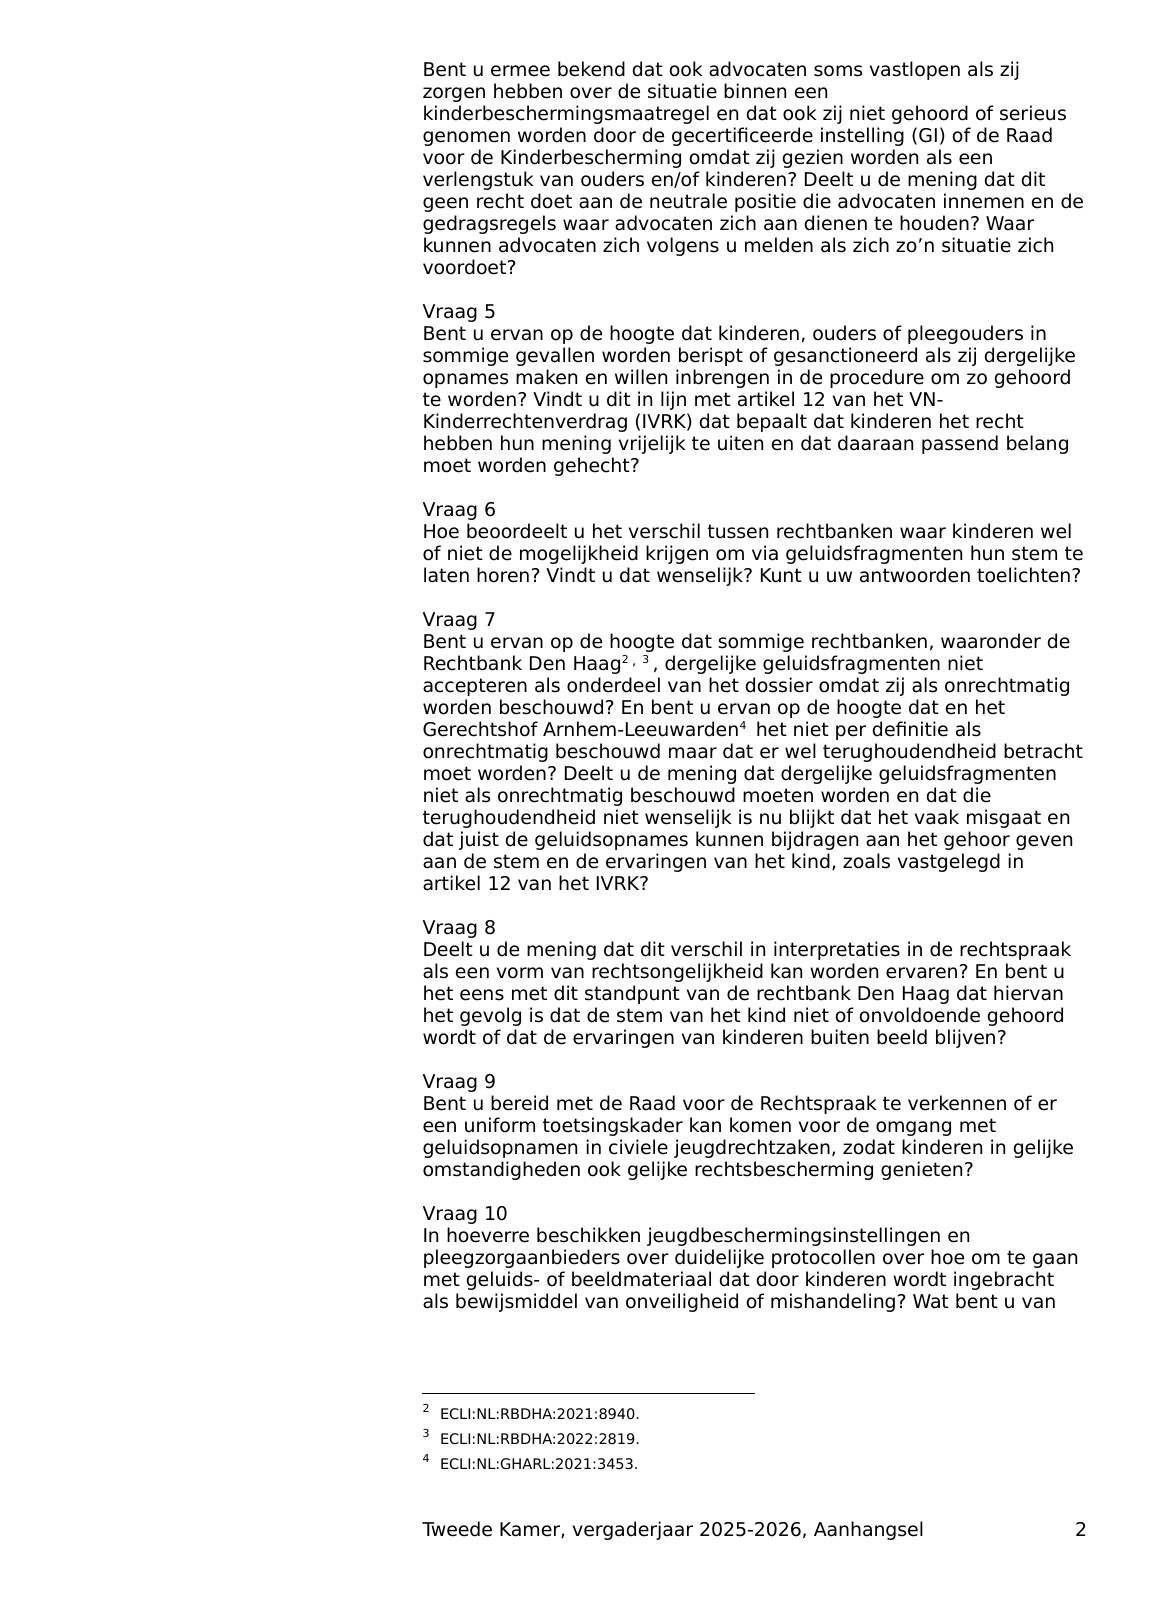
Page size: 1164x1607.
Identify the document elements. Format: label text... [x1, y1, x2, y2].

text Vraag 10 [422, 1203, 1087, 1225]
text Vraag 7 [422, 609, 1087, 631]
text Bent u ermee bekend dat ook advocaten soms vastlopen als zij zorgen hebben over de situatie binnen een kinderbeschermingsmaatregel en dat ook zij niet gehoord of serieus genomen worden door de gecertificeerde instelling (GI) of de Raad voor de Kinderbescherming omdat zij gezien worden als een verlengstuk van ouders en/of kinderen? Deelt u de mening dat dit geen recht doet aan de neutrale positie die advocaten innemen en de gedragsregels waar advocaten zich aan dienen te houden? Waar kunnen advocaten zich volgens u melden als zich zo’n situatie zich voordoet? [422, 59, 1087, 279]
text In hoeverre beschikken jeugdbeschermingsinstellingen en pleegzorgaanbieders over duidelijke protocollen over hoe om te gaan met geluids- of beeldmateriaal dat door kinderen wordt ingebracht als bewijsmiddel van onveiligheid of mishandeling? Wat bent u van [422, 1225, 1087, 1313]
text Vraag 5 [422, 301, 1087, 323]
text Bent u ervan op de hoogte dat kinderen, ouders of pleegouders in sommige gevallen worden berispt of gesanctioneerd als zij dergelijke opnames maken en willen inbrengen in de procedure om zo gehoord te worden? Vindt u dit in lijn met artikel 12 van het VN-Kinderrechtenverdrag (IVRK) dat bepaalt dat kinderen het recht hebben hun mening vrijelijk te uiten en dat daaraan passend belang moet worden gehecht? [422, 323, 1087, 477]
text Deelt u de mening dat dit verschil in interpretaties in de rechtspraak als een vorm van rechtsongelijkheid kan worden ervaren? En bent u het eens met dit standpunt van de rechtbank Den Haag dat hiervan het gevolg is dat de stem van het kind niet of onvoldoende gehoord wordt of dat de ervaringen van kinderen buiten beeld blijven? [422, 939, 1087, 1049]
text Vraag 6 [422, 499, 1087, 521]
text Bent u ervan op de hoogte dat sommige rechtbanken, waaronder de Rechtbank Den Haag, , dergelijke geluidsfragmenten niet accepteren als onderdeel van het dossier omdat zij als onrechtmatig worden beschouwd? En bent u ervan op de hoogte dat en het Gerechtshof Arnhem-Leeuwarden het niet per definitie als onrechtmatig beschouwd maar dat er wel terughoudendheid betracht moet worden? Deelt u de mening dat dergelijke geluidsfragmenten niet als onrechtmatig beschouwd moeten worden en dat die terughoudendheid niet wenselijk is nu blijkt dat het vaak misgaat en dat juist de geluidsopnames kunnen bijdragen aan het gehoor geven aan de stem en de ervaringen van het kind, zoals vastgelegd in artikel 12 van het IVRK? [422, 631, 1087, 895]
text ECLI:NL:GHARL:2021:3453. [422, 1452, 1087, 1474]
text Vraag 8 [422, 917, 1087, 939]
text ECLI:NL:RBDHA:2022:2819. [422, 1427, 1087, 1449]
text Hoe beoordeelt u het verschil tussen rechtbanken waar kinderen wel of niet de mogelijkheid krijgen om via geluidsfragmenten hun stem te laten horen? Vindt u dat wenselijk? Kunt u uw antwoorden toelichten? [422, 521, 1087, 587]
text ECLI:NL:RBDHA:2021:8940. [422, 1402, 1087, 1424]
text Bent u bereid met de Raad voor de Rechtspraak te verkennen of er een uniform toetsingskader kan komen voor de omgang met geluidsopnamen in civiele jeugdrechtzaken, zodat kinderen in gelijke omstandigheden ook gelijke rechtsbescherming genieten? [422, 1093, 1087, 1181]
text Vraag 9 [422, 1071, 1087, 1093]
